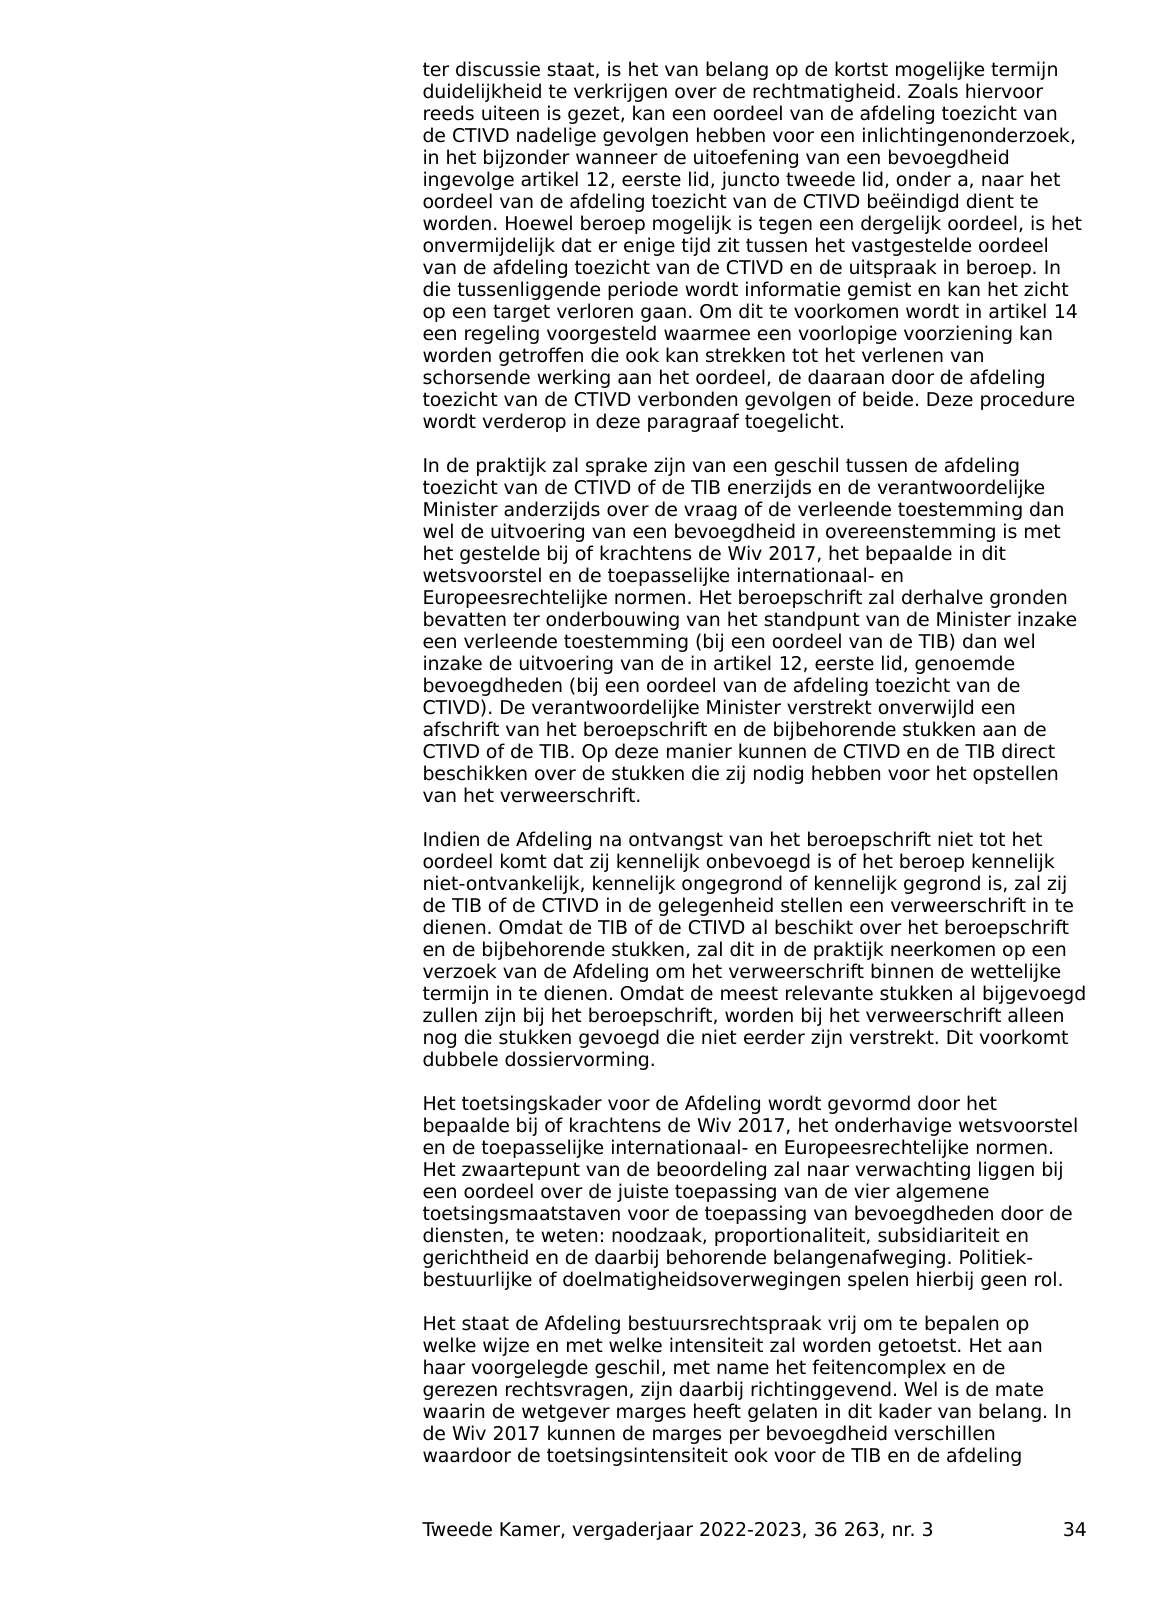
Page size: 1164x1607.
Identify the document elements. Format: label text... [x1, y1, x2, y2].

text Indien de Afdeling na ontvangst van het beroepschrift niet tot het oordeel komt dat zij kennelijk onbevoegd is of het beroep kennelijk niet-ontvankelijk, kennelijk ongegrond of kennelijk gegrond is, zal zij de TIB of de CTIVD in de gelegenheid stellen een verweerschrift in te dienen. Omdat de TIB of de CTIVD al beschikt over het beroepschrift en de bijbehorende stukken, zal dit in de praktijk neerkomen op een verzoek van de Afdeling om het verweerschrift binnen de wettelijke termijn in te dienen. Omdat de meest relevante stukken al bijgevoegd zullen zijn bij het beroepschrift, worden bij het verweerschrift alleen nog die stukken gevoegd die niet eerder zijn verstrekt. Dit voorkomt dubbele dossiervorming. [422, 829, 1087, 1071]
text Het staat de Afdeling bestuursrechtspraak vrij om te bepalen op welke wijze en met welke intensiteit zal worden getoetst. Het aan haar voorgelegde geschil, met name het feitencomplex en de gerezen rechtsvragen, zijn daarbij richtinggevend. Wel is de mate waarin de wetgever marges heeft gelaten in dit kader van belang. In de Wiv 2017 kunnen de marges per bevoegdheid verschillen waardoor de toetsingsintensiteit ook voor de TIB en de afdeling [422, 1313, 1087, 1467]
text ter discussie staat, is het van belang op de kortst mogelijke termijn duidelijkheid te verkrijgen over de rechtmatigheid. Zoals hiervoor reeds uiteen is gezet, kan een oordeel van de afdeling toezicht van de CTIVD nadelige gevolgen hebben voor een inlichtingenonderzoek, in het bijzonder wanneer de uitoefening van een bevoegdheid ingevolge artikel 12, eerste lid, juncto tweede lid, onder a, naar het oordeel van de afdeling toezicht van de CTIVD beëindigd dient te worden. Hoewel beroep mogelijk is tegen een dergelijk oordeel, is het onvermijdelijk dat er enige tijd zit tussen het vastgestelde oordeel van de afdeling toezicht van de CTIVD en de uitspraak in beroep. In die tussenliggende periode wordt informatie gemist en kan het zicht op een target verloren gaan. Om dit te voorkomen wordt in artikel 14 een regeling voorgesteld waarmee een voorlopige voorziening kan worden getroffen die ook kan strekken tot het verlenen van schorsende werking aan het oordeel, de daaraan door de afdeling toezicht van de CTIVD verbonden gevolgen of beide. Deze procedure wordt verderop in deze paragraaf toegelicht. [422, 59, 1087, 433]
text Het toetsingskader voor de Afdeling wordt gevormd door het bepaalde bij of krachtens de Wiv 2017, het onderhavige wetsvoorstel en de toepasselijke internationaal- en Europeesrechtelijke normen. Het zwaartepunt van de beoordeling zal naar verwachting liggen bij een oordeel over de juiste toepassing van de vier algemene toetsingsmaatstaven voor de toepassing van bevoegdheden door de diensten, te weten: noodzaak, proportionaliteit, subsidiariteit en gerichtheid en de daarbij behorende belangenafweging. Politiek-bestuurlijke of doelmatigheidsoverwegingen spelen hierbij geen rol. [422, 1093, 1087, 1291]
text In de praktijk zal sprake zijn van een geschil tussen de afdeling toezicht van de CTIVD of de TIB enerzijds en de verantwoordelijke Minister anderzijds over de vraag of de verleende toestemming dan wel de uitvoering van een bevoegdheid in overeenstemming is met het gestelde bij of krachtens de Wiv 2017, het bepaalde in dit wetsvoorstel en de toepasselijke internationaal- en Europeesrechtelijke normen. Het beroepschrift zal derhalve gronden bevatten ter onderbouwing van het standpunt van de Minister inzake een verleende toestemming (bij een oordeel van de TIB) dan wel inzake de uitvoering van de in artikel 12, eerste lid, genoemde bevoegdheden (bij een oordeel van de afdeling toezicht van de CTIVD). De verantwoordelijke Minister verstrekt onverwijld een afschrift van het beroepschrift en de bijbehorende stukken aan de CTIVD of de TIB. Op deze manier kunnen de CTIVD en de TIB direct beschikken over de stukken die zij nodig hebben voor het opstellen van het verweerschrift. [422, 455, 1087, 807]
